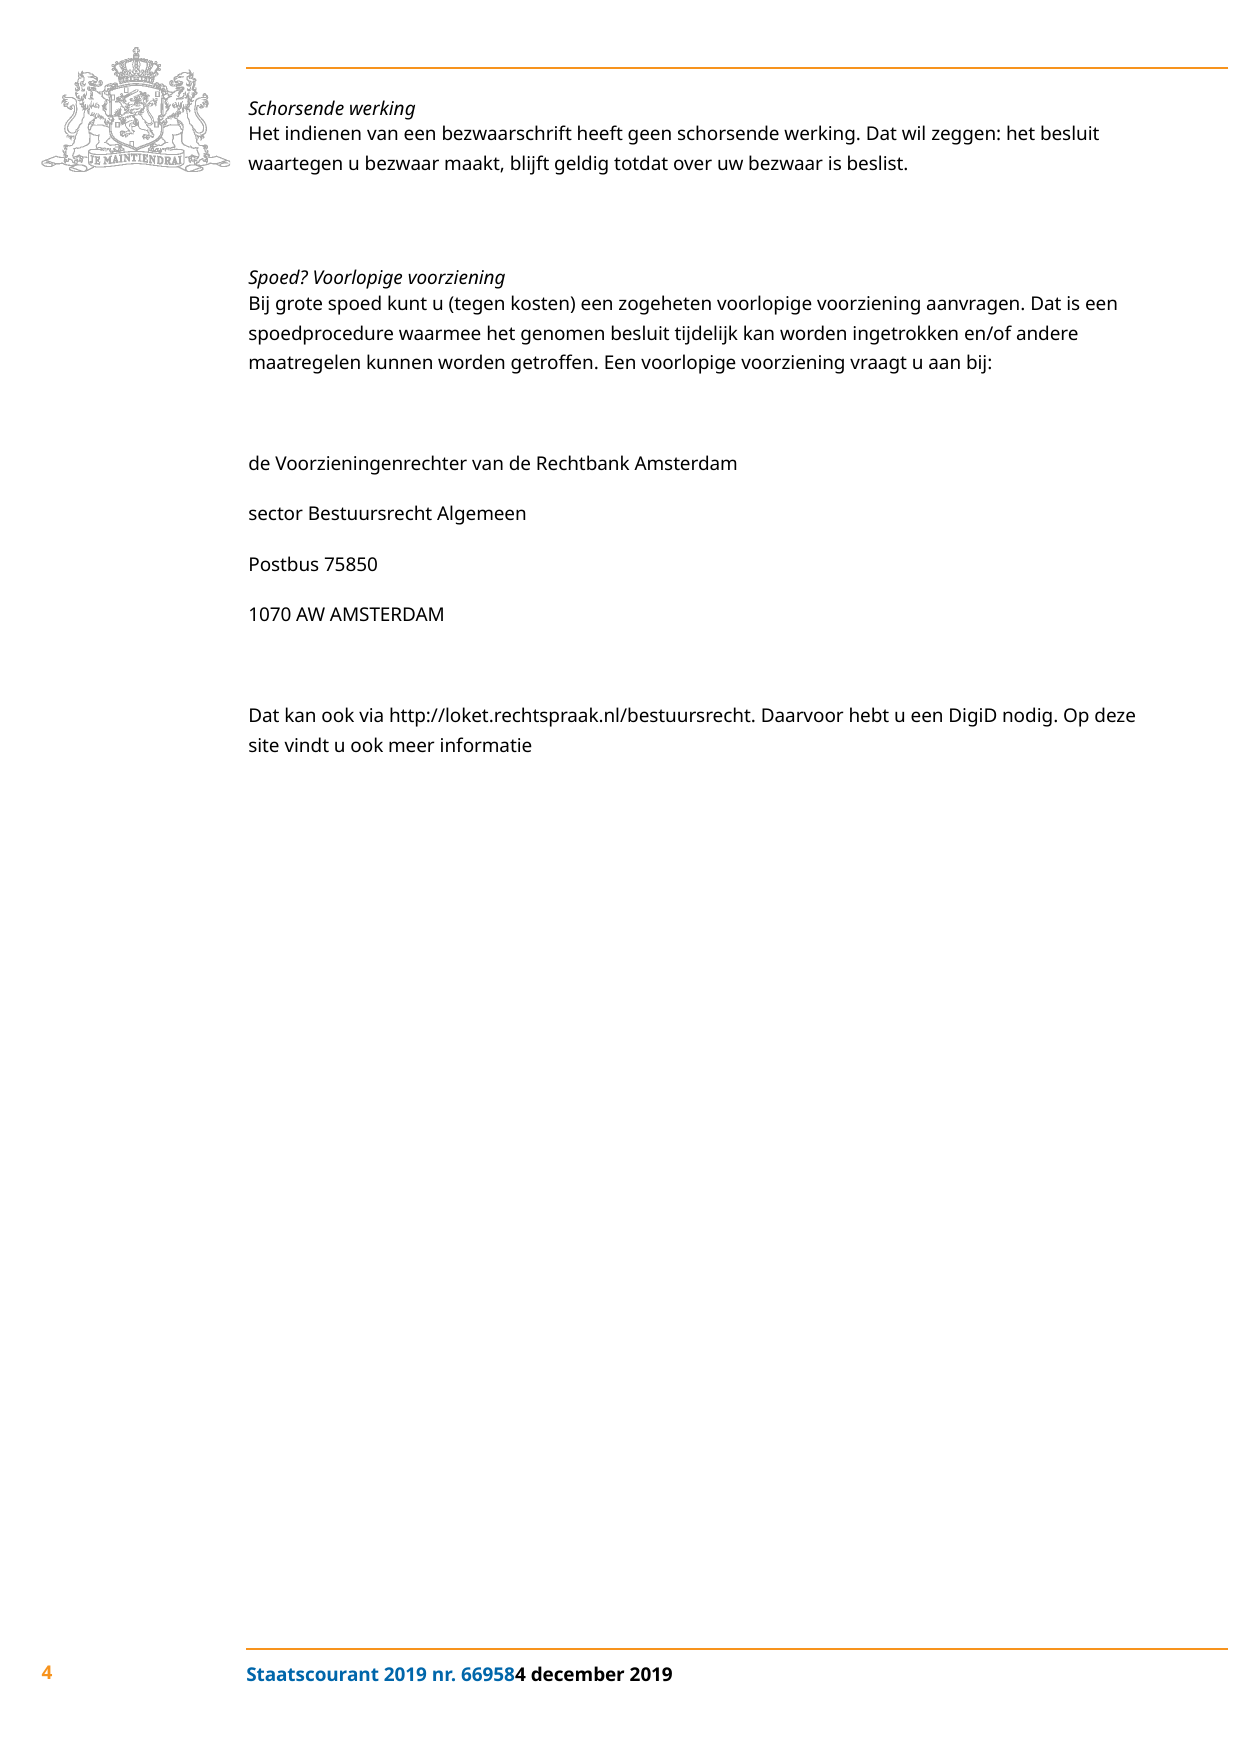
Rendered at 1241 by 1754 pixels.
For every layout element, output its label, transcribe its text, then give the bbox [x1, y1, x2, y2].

picture [41, 47, 231, 172]
text Postbus 75850 [248, 551, 1152, 577]
text Bij grote spoed kunt u (tegen kosten) een zogeheten voorlopige voorziening aanvragen. Dat is een spoedprocedure waarmee het genomen besluit tijdelijk kan worden ingetrokken en/of andere maatregelen kunnen worden getroffen. Een voorlopige voorziening vraagt u aan bij: [248, 290, 1152, 375]
text 1070 AW AMSTERDAM [248, 601, 1152, 627]
text Spoed? Voorlopige voorziening [248, 264, 1152, 290]
text sector Bestuursrecht Algemeen [248, 501, 1152, 526]
text Schorsende werking [248, 95, 1152, 121]
text Dat kan ook via http://loket.rechtspraak.nl/bestuursrecht. Daarvoor hebt u een DigiD nodig. Op deze site vindt u ook meer informatie [248, 702, 1152, 758]
text de Voorzieningenrechter van de Rechtbank Amsterdam [248, 450, 1152, 476]
text Het indienen van een bezwaarschrift heeft geen schorsende werking. Dat wil zeggen: het besluit waartegen u bezwaar maakt, blijft geldig totdat over uw bezwaar is beslist. [248, 121, 1152, 176]
